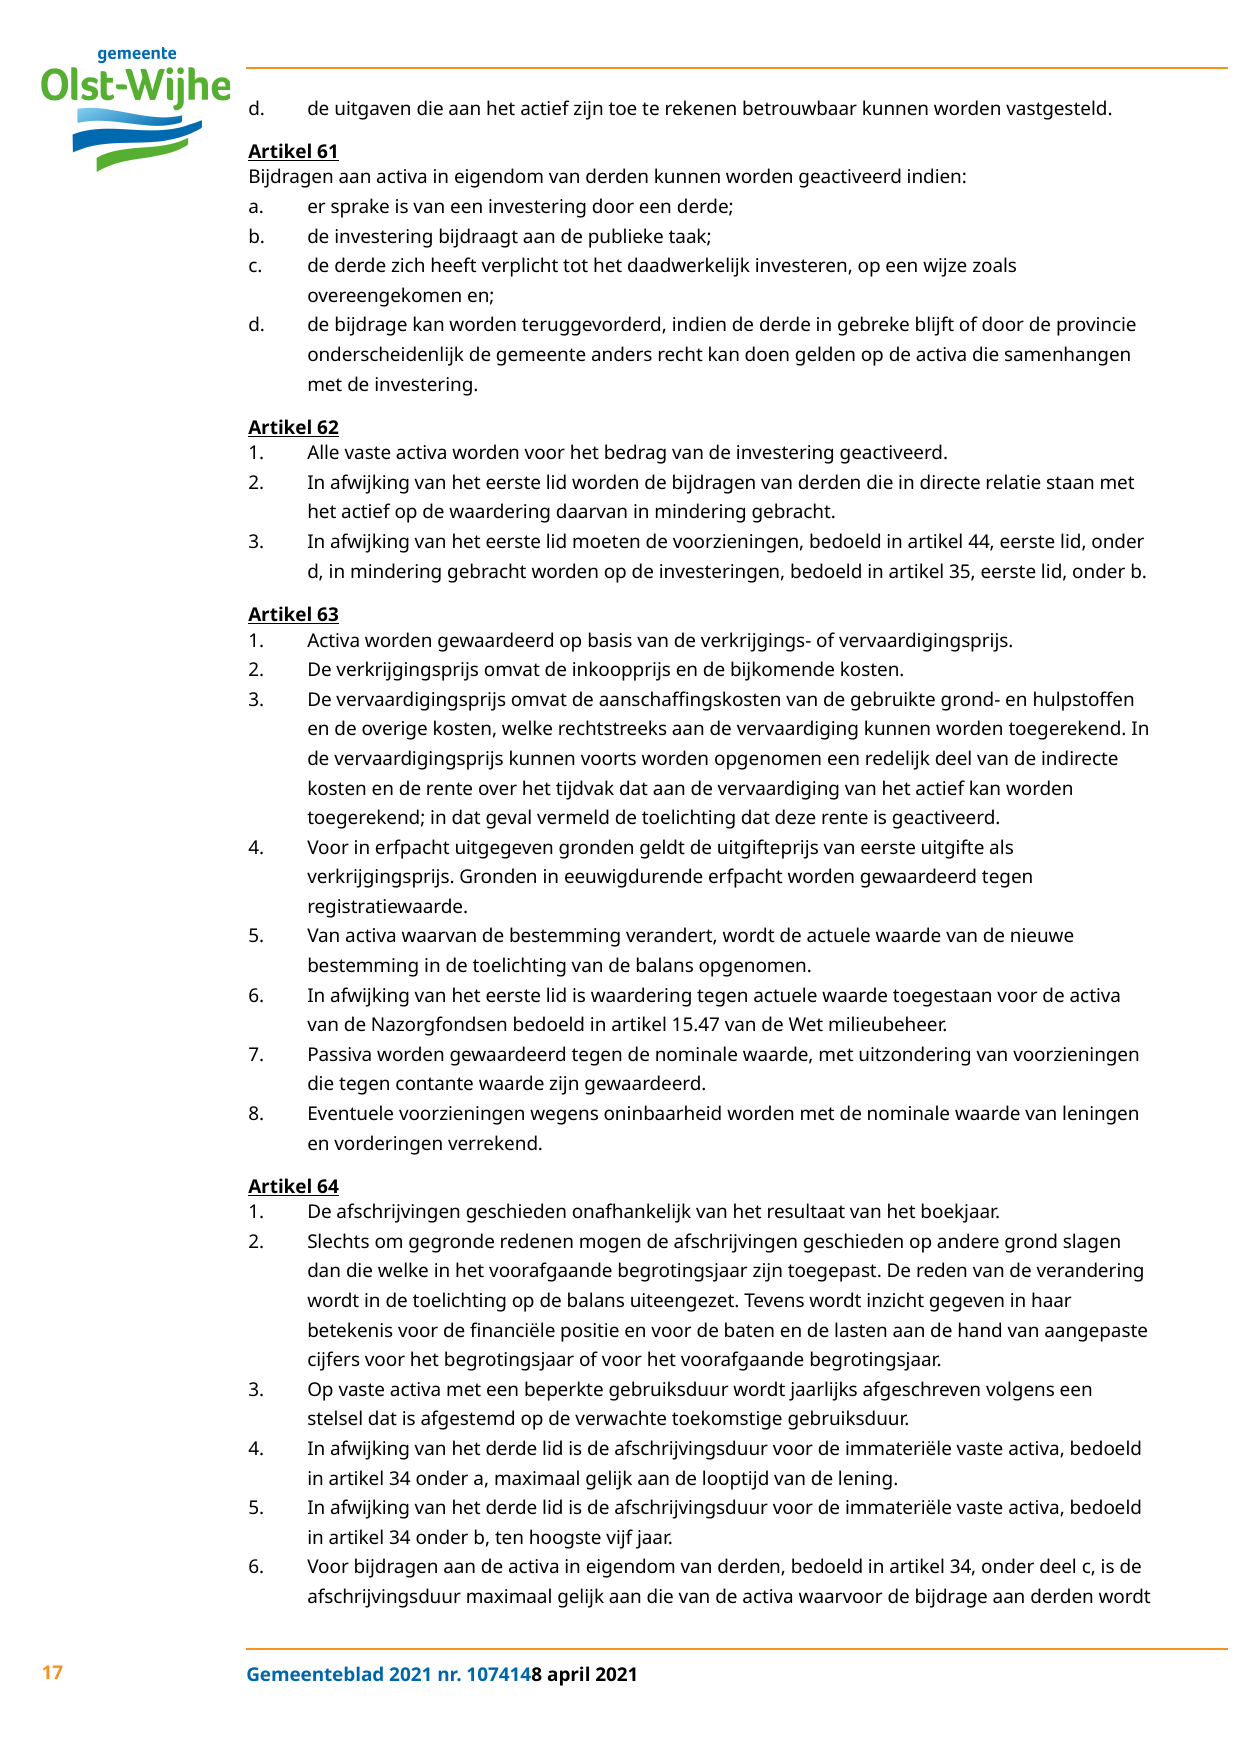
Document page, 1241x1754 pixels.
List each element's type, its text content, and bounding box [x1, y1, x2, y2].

text Artikel 61 [248, 138, 1152, 164]
list Van activa waarvan de bestemming verandert, wordt de actuele waarde van de nieuwe bestemming in de toelichting van de balans opgenomen. [248, 923, 1152, 978]
list De afschrijvingen geschieden onafhankelijk van het resultaat van het boekjaar. [248, 1198, 1152, 1224]
list de uitgaven die aan het actief zijn toe te rekenen betrouwbaar kunnen worden vastgesteld. [248, 95, 1152, 121]
list Activa worden gewaardeerd op basis van de verkrijgings- of vervaardigingsprijs. [248, 627, 1152, 652]
list De verkrijgingsprijs omvat de inkoopprijs en de bijkomende kosten. [248, 656, 1152, 682]
list In afwijking van het eerste lid worden de bijdragen van derden die in directe relatie staan met het actief op de waardering daarvan in mindering gebracht. [248, 469, 1152, 524]
list In afwijking van het derde lid is de afschrijvingsduur voor de immateriële vaste activa, bedoeld in artikel 34 onder a, maximaal gelijk aan de looptijd van de lening. [248, 1435, 1152, 1491]
text Artikel 62 [248, 414, 1152, 439]
list de bijdrage kan worden teruggevorderd, indien de derde in gebreke blijft of door de provincie onderscheidenlijk de gemeente anders recht kan doen gelden op de activa die samenhangen met de investering. [248, 312, 1152, 396]
list de derde zich heeft verplicht tot het daadwerkelijk investeren, op een wijze zoals overeengekomen en; [248, 252, 1152, 308]
text Artikel 63 [248, 601, 1152, 627]
list In afwijking van het derde lid is de afschrijvingsduur voor de immateriële vaste activa, bedoeld in artikel 34 onder b, ten hoogste vijf jaar. [248, 1494, 1152, 1550]
list Op vaste activa met een beperkte gebruiksduur wordt jaarlijks afgeschreven volgens een stelsel dat is afgestemd op de verwachte toekomstige gebruiksduur. [248, 1376, 1152, 1431]
text Artikel 64 [248, 1173, 1152, 1198]
list In afwijking van het eerste lid moeten de voorzieningen, bedoeld in artikel 44, eerste lid, onder d, in mindering gebracht worden op de investeringen, bedoeld in artikel 35, eerste lid, onder b. [248, 528, 1152, 584]
list Passiva worden gewaardeerd tegen de nominale waarde, met uitzondering van voorzieningen die tegen contante waarde zijn gewaardeerd. [248, 1041, 1152, 1096]
list In afwijking van het eerste lid is waardering tegen actuele waarde toegestaan voor de activa van de Nazorgfondsen bedoeld in artikel 15.47 van de Wet milieubeheer. [248, 982, 1152, 1037]
picture [41, 47, 231, 172]
list Voor bijdragen aan de activa in eigendom van derden, bedoeld in artikel 34, onder deel c, is de afschrijvingsduur maximaal gelijk aan die van de activa waarvoor de bijdrage aan derden wordt [248, 1553, 1152, 1609]
list De vervaardigingsprijs omvat de aanschaffingskosten van de gebruikte grond- en hulpstoffen en de overige kosten, welke rechtstreeks aan de vervaardiging kunnen worden toegerekend. In de vervaardigingsprijs kunnen voorts worden opgenomen een redelijk deel van de indirecte kosten en de rente over het tijdvak dat aan de vervaardiging van het actief kan worden toegerekend; in dat geval vermeld de toelichting dat deze rente is geactiveerd. [248, 686, 1152, 830]
list Voor in erfpacht uitgegeven gronden geldt de uitgifteprijs van eerste uitgifte als verkrijgingsprijs. Gronden in eeuwigdurende erfpacht worden gewaardeerd tegen registratiewaarde. [248, 834, 1152, 919]
list Eventuele voorzieningen wegens oninbaarheid worden met de nominale waarde van leningen en vorderingen verrekend. [248, 1100, 1152, 1155]
list Slechts om gegronde redenen mogen de afschrijvingen geschieden op andere grond slagen dan die welke in het voorafgaande begrotingsjaar zijn toegepast. De reden van de verandering wordt in de toelichting op de balans uiteengezet. Tevens wordt inzicht gegeven in haar betekenis voor de financiële positie en voor de baten en de lasten aan de hand van aangepaste cijfers voor het begrotingsjaar of voor het voorafgaande begrotingsjaar. [248, 1228, 1152, 1372]
list er sprake is van een investering door een derde; [248, 193, 1152, 219]
list Alle vaste activa worden voor het bedrag van de investering geactiveerd. [248, 439, 1152, 465]
text Bijdragen aan activa in eigendom van derden kunnen worden geactiveerd indien: [248, 164, 1152, 189]
list de investering bijdraagt aan de publieke taak; [248, 223, 1152, 248]
